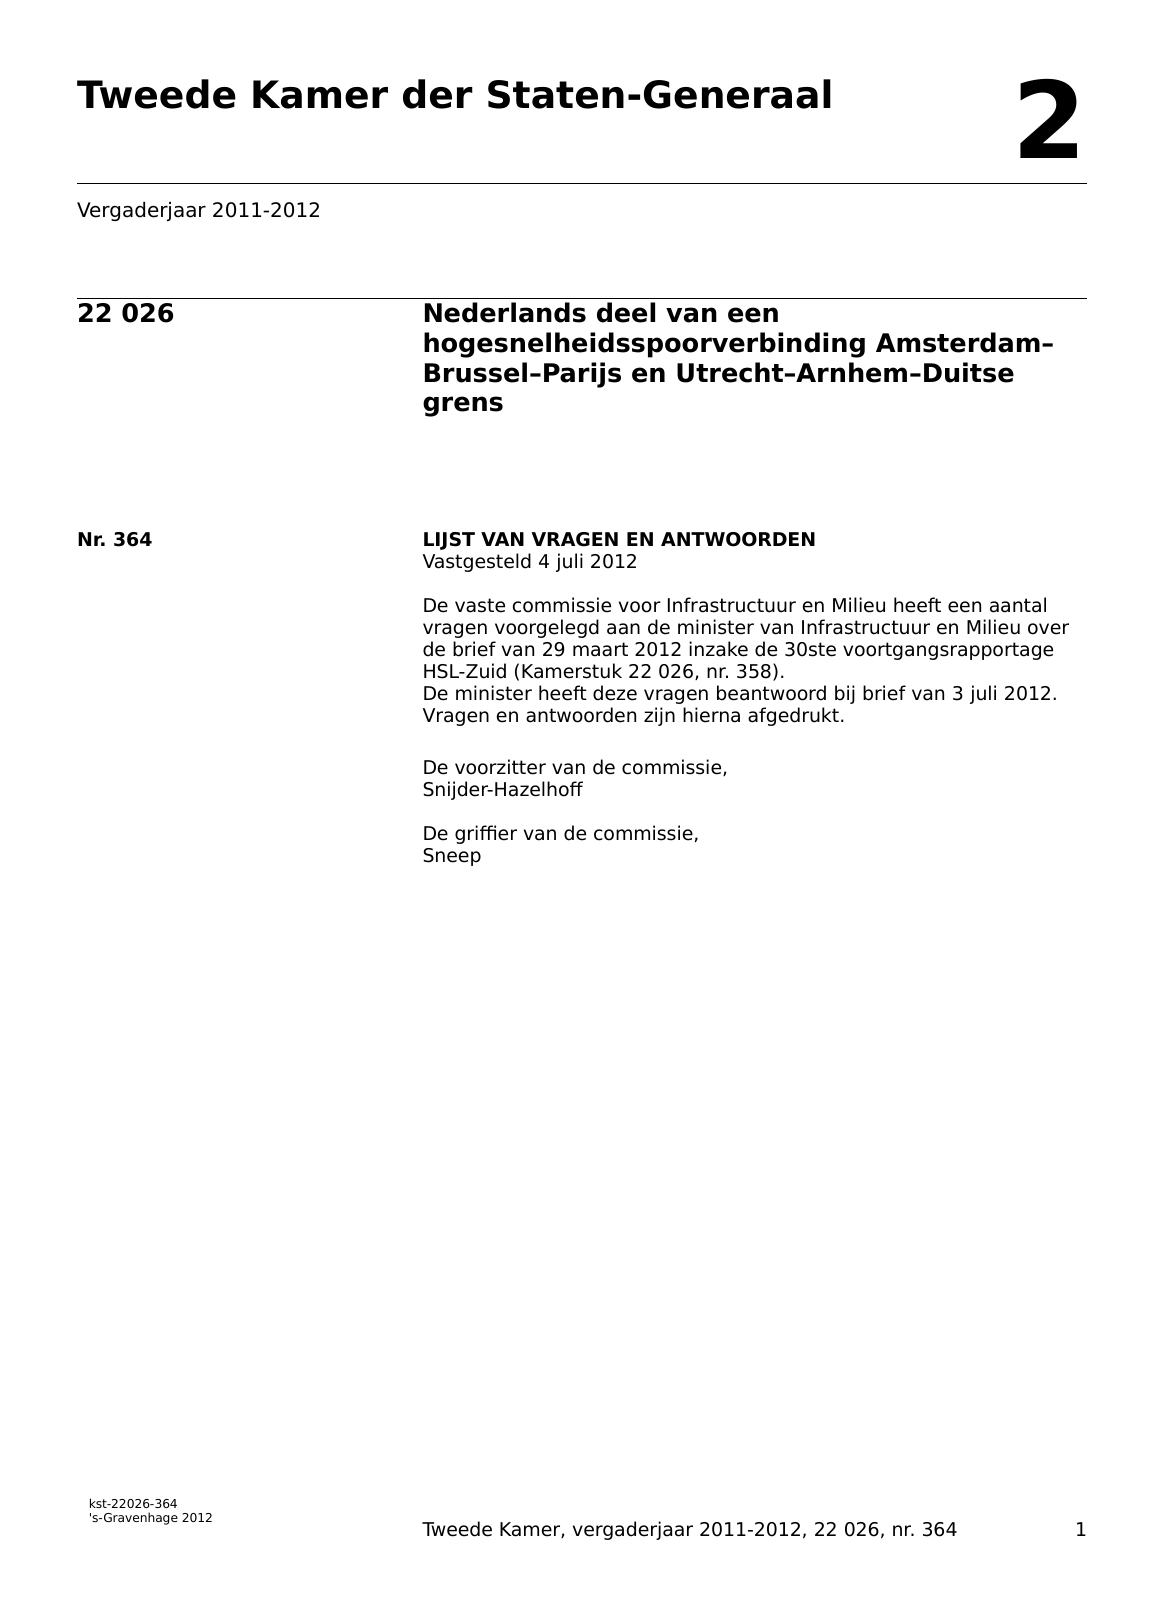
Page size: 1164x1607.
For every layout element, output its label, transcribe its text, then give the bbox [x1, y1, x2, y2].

subtitle Nr. 364 LIJST VAN VRAGEN EN ANTWOORDEN [77, 529, 1087, 551]
table_header 2 [886, 59, 1087, 183]
text De voorzitter van de commissie, Snijder-Hazelhoff [422, 757, 1087, 801]
text De minister heeft deze vragen beantwoord bij brief van 3 juli 2012. Vragen en antwoorden zijn hierna afgedrukt. [422, 683, 1087, 727]
table_header Tweede Kamer der Staten-Generaal [77, 59, 886, 183]
text De griffier van de commissie, Sneep [422, 823, 1087, 867]
text 's-Gravenhage 2012 [88, 1511, 323, 1525]
text Vastgesteld 4 juli 2012 [422, 551, 1087, 573]
text De vaste commissie voor Infrastructuur en Milieu heeft een aantal vragen voorgelegd aan de minister van Infrastructuur en Milieu over de brief van 29 maart 2012 inzake de 30ste voortgangsrapportage HSL-Zuid (Kamerstuk 22 026, nr. 358). [422, 595, 1087, 683]
text kst-22026-364 [88, 1497, 323, 1511]
subtitle 22 026 Nederlands deel van een hogesnelheidsspoorverbinding Amsterdam–Brussel–Parijs en Utrecht–Arnhem–Duitse grens [77, 299, 1087, 418]
table_cell Vergaderjaar 2011-2012 [77, 184, 1087, 298]
